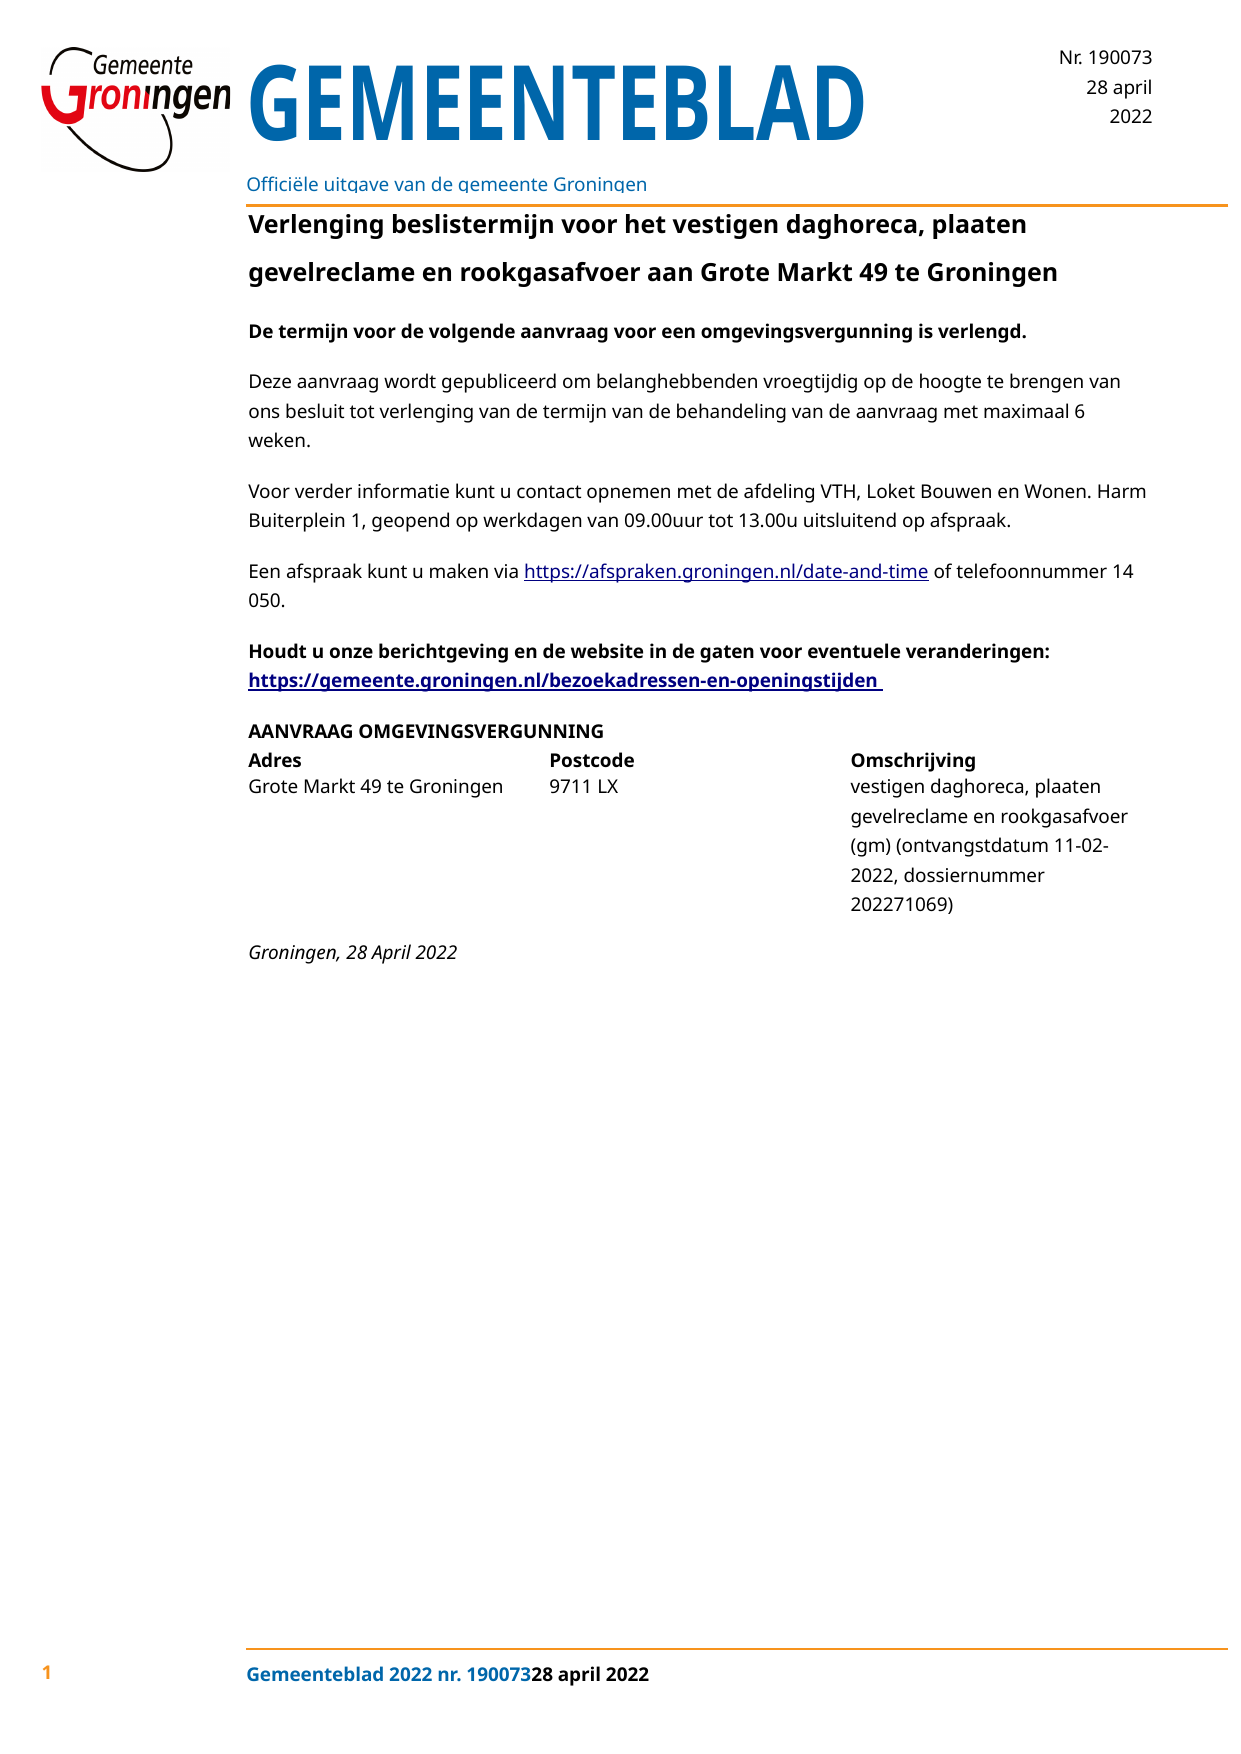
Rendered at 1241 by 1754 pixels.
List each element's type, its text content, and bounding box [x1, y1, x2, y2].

text Een afspraak kunt u maken via https://afspraken.groningen.nl/date-and-time of telefoonnummer 14 050. [248, 558, 1152, 613]
text Houdt u onze berichtgeving en de website in de gaten voor eventuele veranderingen: https://gemeente.groningen.nl/bezoekadressen-en-openingstijden [248, 638, 1152, 693]
text Verlenging beslistermijn voor het vestigen daghoreca, plaaten gevelreclame en rookgasafvoer aan Grote Markt 49 te Groningen [248, 207, 1152, 288]
table_cell 9711 LX [549, 773, 850, 917]
picture [41, 47, 231, 172]
table_header Postcode [549, 748, 850, 773]
text AANVRAAG OMGEVINGSVERGUNNING [248, 718, 1152, 744]
table_header Omschrijving [850, 748, 1152, 773]
text Voor verder informatie kunt u contact opnemen met de afdeling VTH, Loket Bouwen en Wonen. Harm Buiterplein 1, geopend op werkdagen van 09.00uur tot 13.00u uitsluitend op afspraak. [248, 478, 1152, 533]
text Deze aanvraag wordt gepubliceerd om belanghebbenden vroegtijdig op de hoogte te brengen van ons besluit tot verlenging van de termijn van de behandeling van de aanvraag met maximaal 6 weken. [248, 368, 1152, 453]
table_cell Grote Markt 49 te Groningen [248, 773, 549, 917]
table_header Adres [248, 748, 549, 773]
text De termijn voor de volgende aanvraag voor een omgevingsvergunning is verlengd. [248, 318, 1152, 344]
table_cell vestigen daghoreca, plaaten gevelreclame en rookgasafvoer (gm) (ontvangstdatum 11-02-2022, dossiernummer 202271069) [850, 773, 1152, 917]
text Groningen, 28 April 2022 [248, 939, 1152, 964]
